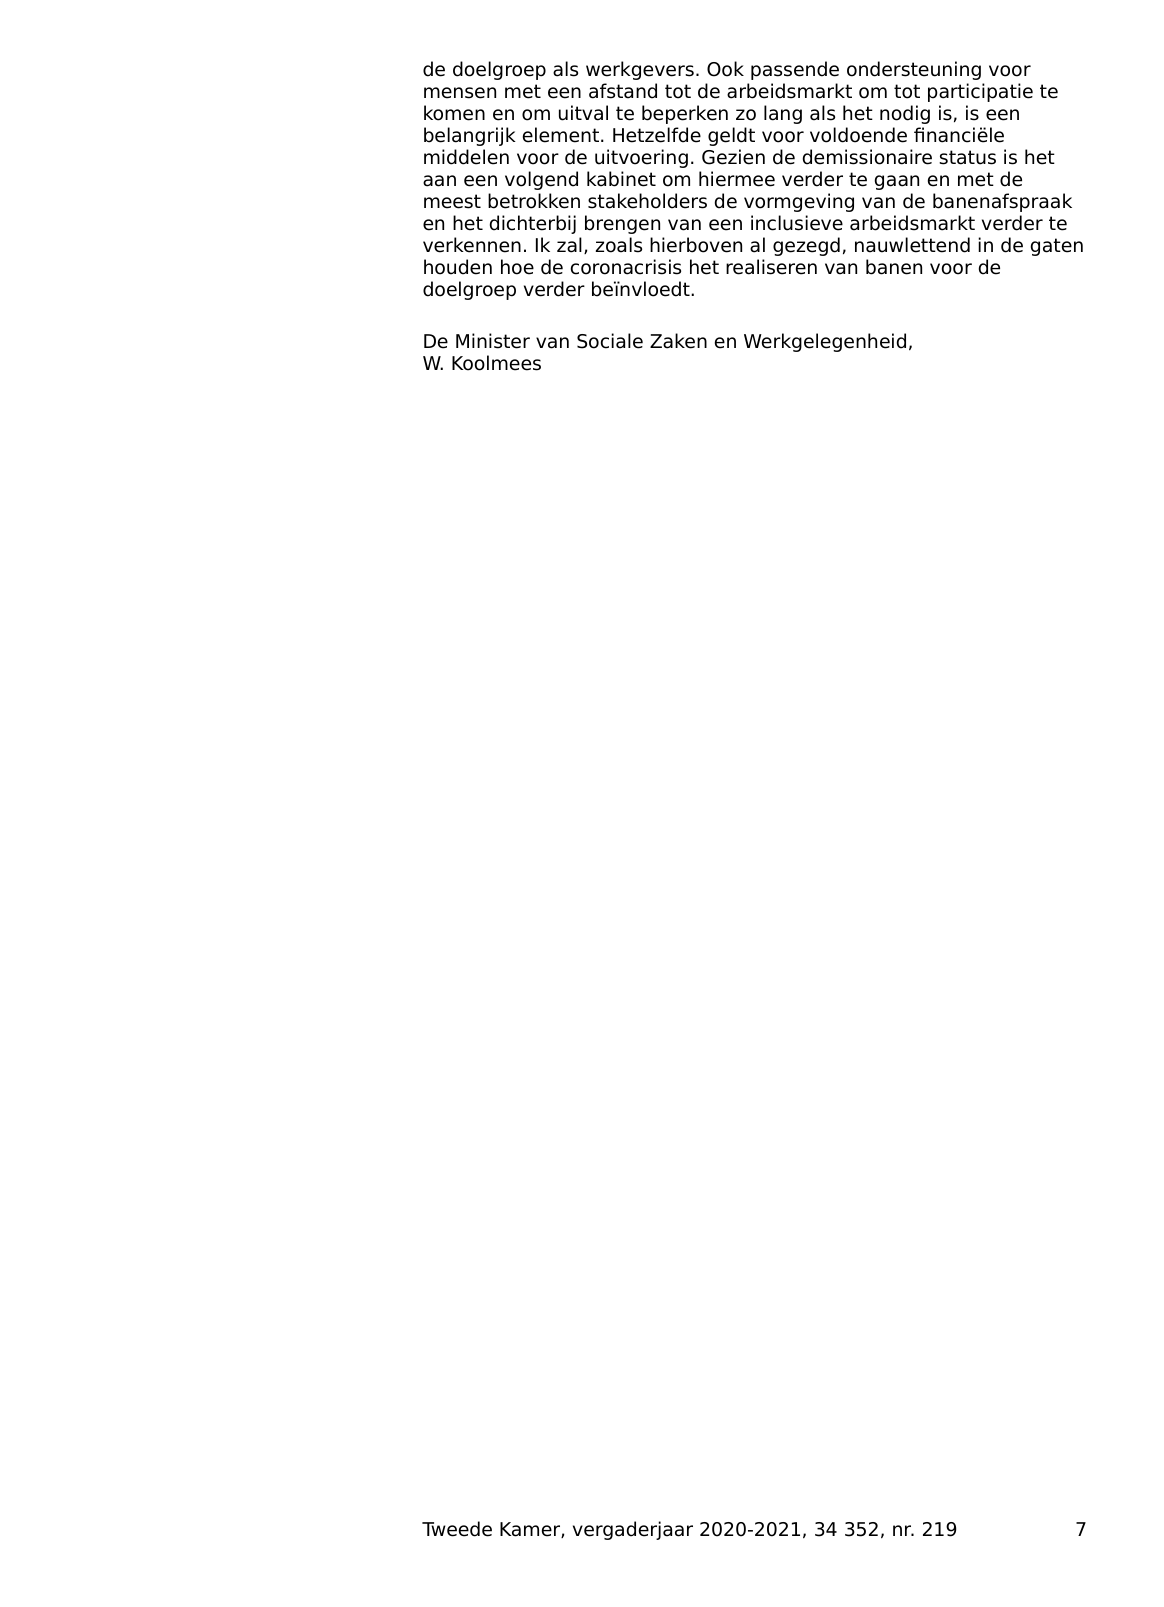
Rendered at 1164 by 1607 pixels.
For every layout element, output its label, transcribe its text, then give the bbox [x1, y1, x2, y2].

text de doelgroep als werkgevers. Ook passende ondersteuning voor mensen met een afstand tot de arbeidsmarkt om tot participatie te komen en om uitval te beperken zo lang als het nodig is, is een belangrijk element. Hetzelfde geldt voor voldoende financiële middelen voor de uitvoering. Gezien de demissionaire status is het aan een volgend kabinet om hiermee verder te gaan en met de meest betrokken stakeholders de vormgeving van de banenafspraak en het dichterbij brengen van een inclusieve arbeidsmarkt verder te verkennen. Ik zal, zoals hierboven al gezegd, nauwlettend in de gaten houden hoe de coronacrisis het realiseren van banen voor de doelgroep verder beïnvloedt. [422, 59, 1087, 301]
text De Minister van Sociale Zaken en Werkgelegenheid, W. Koolmees [422, 331, 1087, 375]
